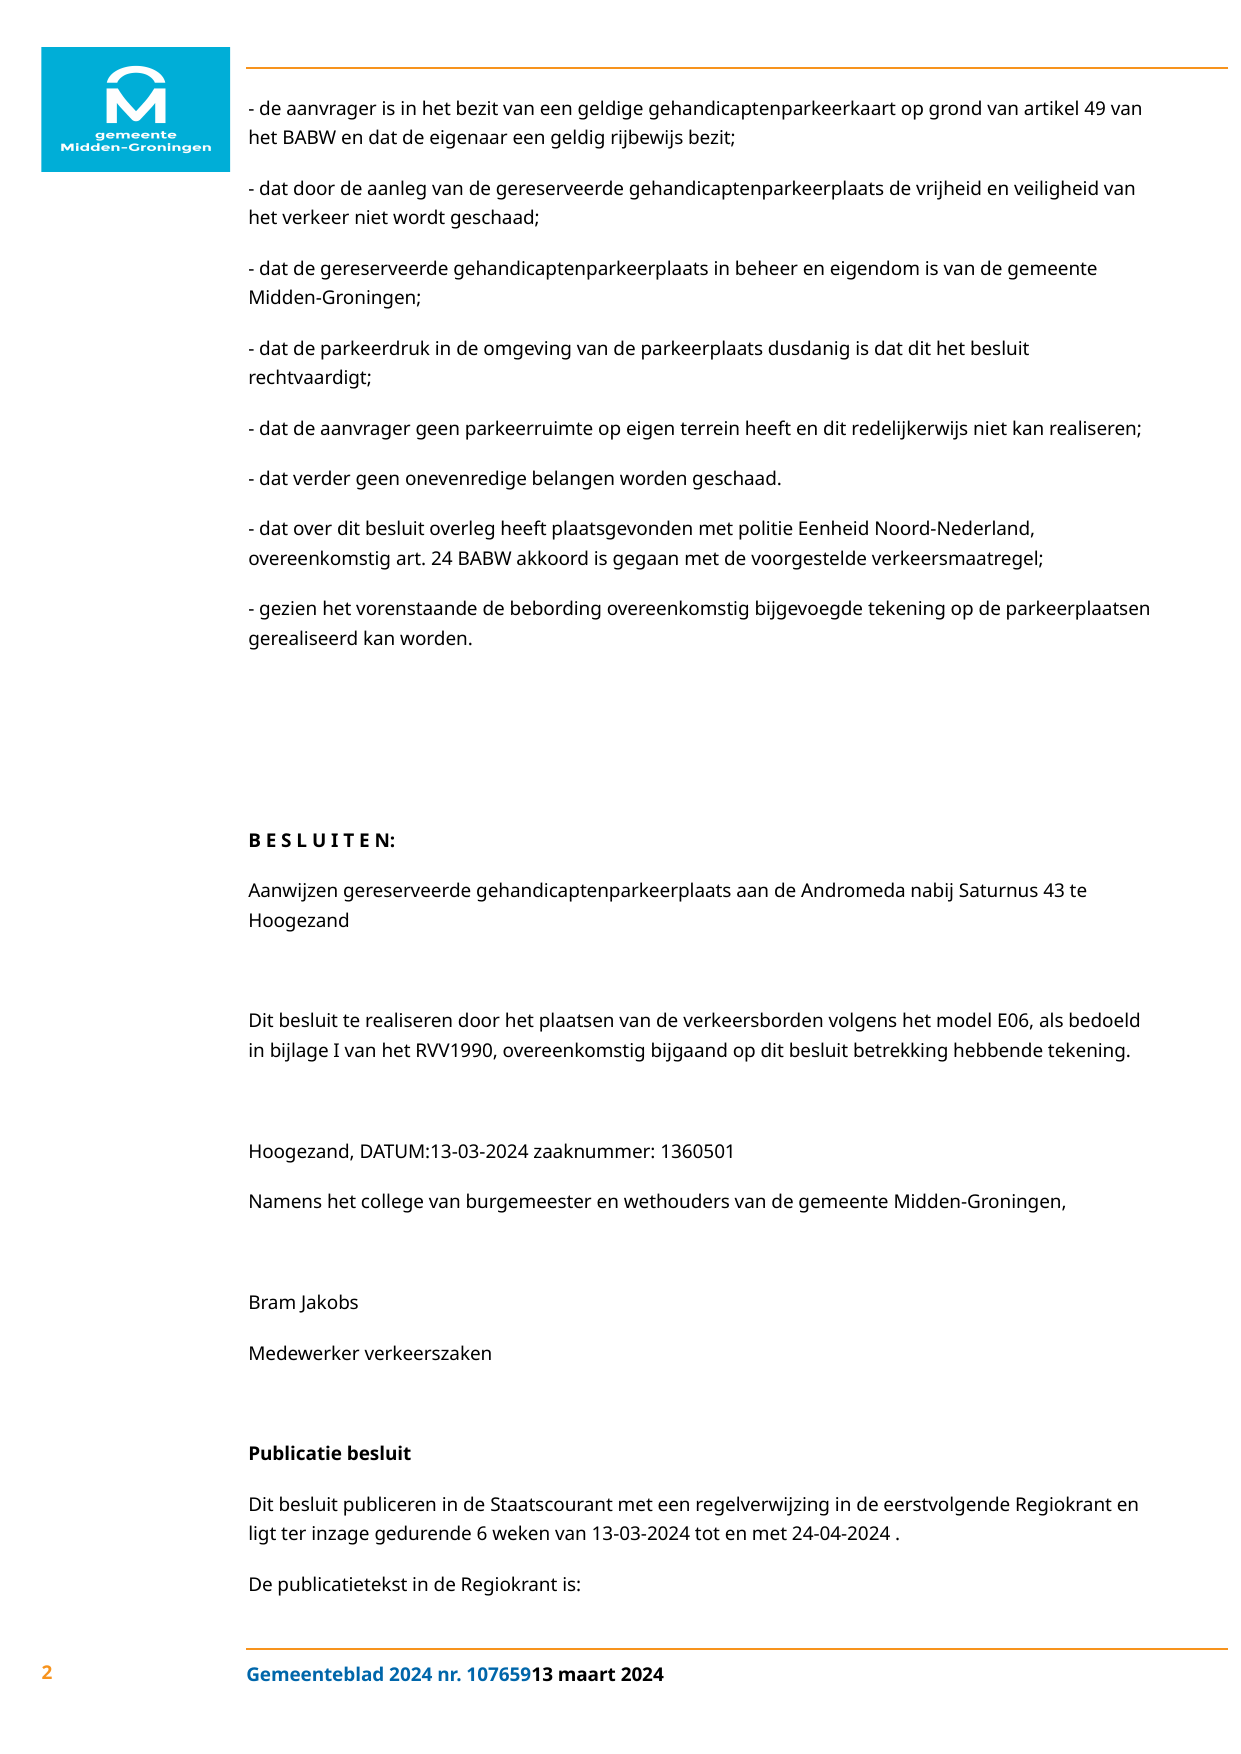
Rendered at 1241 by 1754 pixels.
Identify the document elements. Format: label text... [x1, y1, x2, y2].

text - dat verder geen onevenredige belangen worden geschaad. [248, 465, 1152, 491]
text Aanwijzen gereserveerde gehandicaptenparkeerplaats aan de Andromeda nabij Saturnus 43 te Hoogezand [248, 877, 1152, 933]
text Dit besluit publiceren in de Staatscourant met een regelverwijzing in de eerstvolgende Regiokrant en ligt ter inzage gedurende 6 weken van 13-03-2024 tot en met 24-04-2024 . [248, 1491, 1152, 1546]
text - dat de aanvrager geen parkeerruimte op eigen terrein heeft en dit redelijkerwijs niet kan realiseren; [248, 415, 1152, 441]
picture [108, 66, 164, 82]
text - dat over dit besluit overleg heeft plaatsgevonden met politie Eenheid Noord-Nederland, overeenkomstig art. 24 BABW akkoord is gegaan met de voorgestelde verkeersmaatregel; [248, 516, 1152, 571]
text Medewerker verkeerszaken [248, 1340, 1152, 1366]
text Bram Jakobs [248, 1289, 1152, 1315]
picture [184, 146, 190, 153]
text De publicatietekst in de Regiokrant is: [248, 1571, 1152, 1597]
text Dit besluit te realiseren door het plaatsen van de verkeersborden volgens het model E06, als bedoeld in bijlage I van het RVV1990, overeenkomstig bijgaand op dit besluit betrekking hebbende tekening. [248, 1008, 1152, 1063]
text Publicatie besluit [248, 1441, 1152, 1466]
text - dat de gereserveerde gehandicaptenparkeerplaats in beheer en eigendom is van de gemeente Midden-Groningen; [248, 255, 1152, 310]
picture [107, 89, 165, 122]
text - dat de parkeerdruk in de omgeving van de parkeerplaats dusdanig is dat dit het besluit rechtvaardigt; [248, 335, 1152, 390]
text - dat door de aanleg van de gereserveerde gehandicaptenparkeerplaats de vrijheid en veiligheid van het verkeer niet wordt geschaad; [248, 175, 1152, 230]
text - de aanvrager is in het bezit van een geldige gehandicaptenparkeerkaart op grond van artikel 49 van het BABW en dat de eigenaar een geldig rijbewijs bezit; [248, 95, 1152, 150]
text Namens het college van burgemeester en wethouders van de gemeente Midden-Groningen, [248, 1188, 1152, 1214]
text - gezien het vorenstaande de bebording overeenkomstig bijgevoegde tekening op de parkeerplaatsen gerealiseerd kan worden. [248, 596, 1152, 651]
text Hoogezand, DATUM:13-03-2024 zaaknummer: 1360501 [248, 1138, 1152, 1164]
text B E S L U I T E N: [248, 827, 1152, 853]
